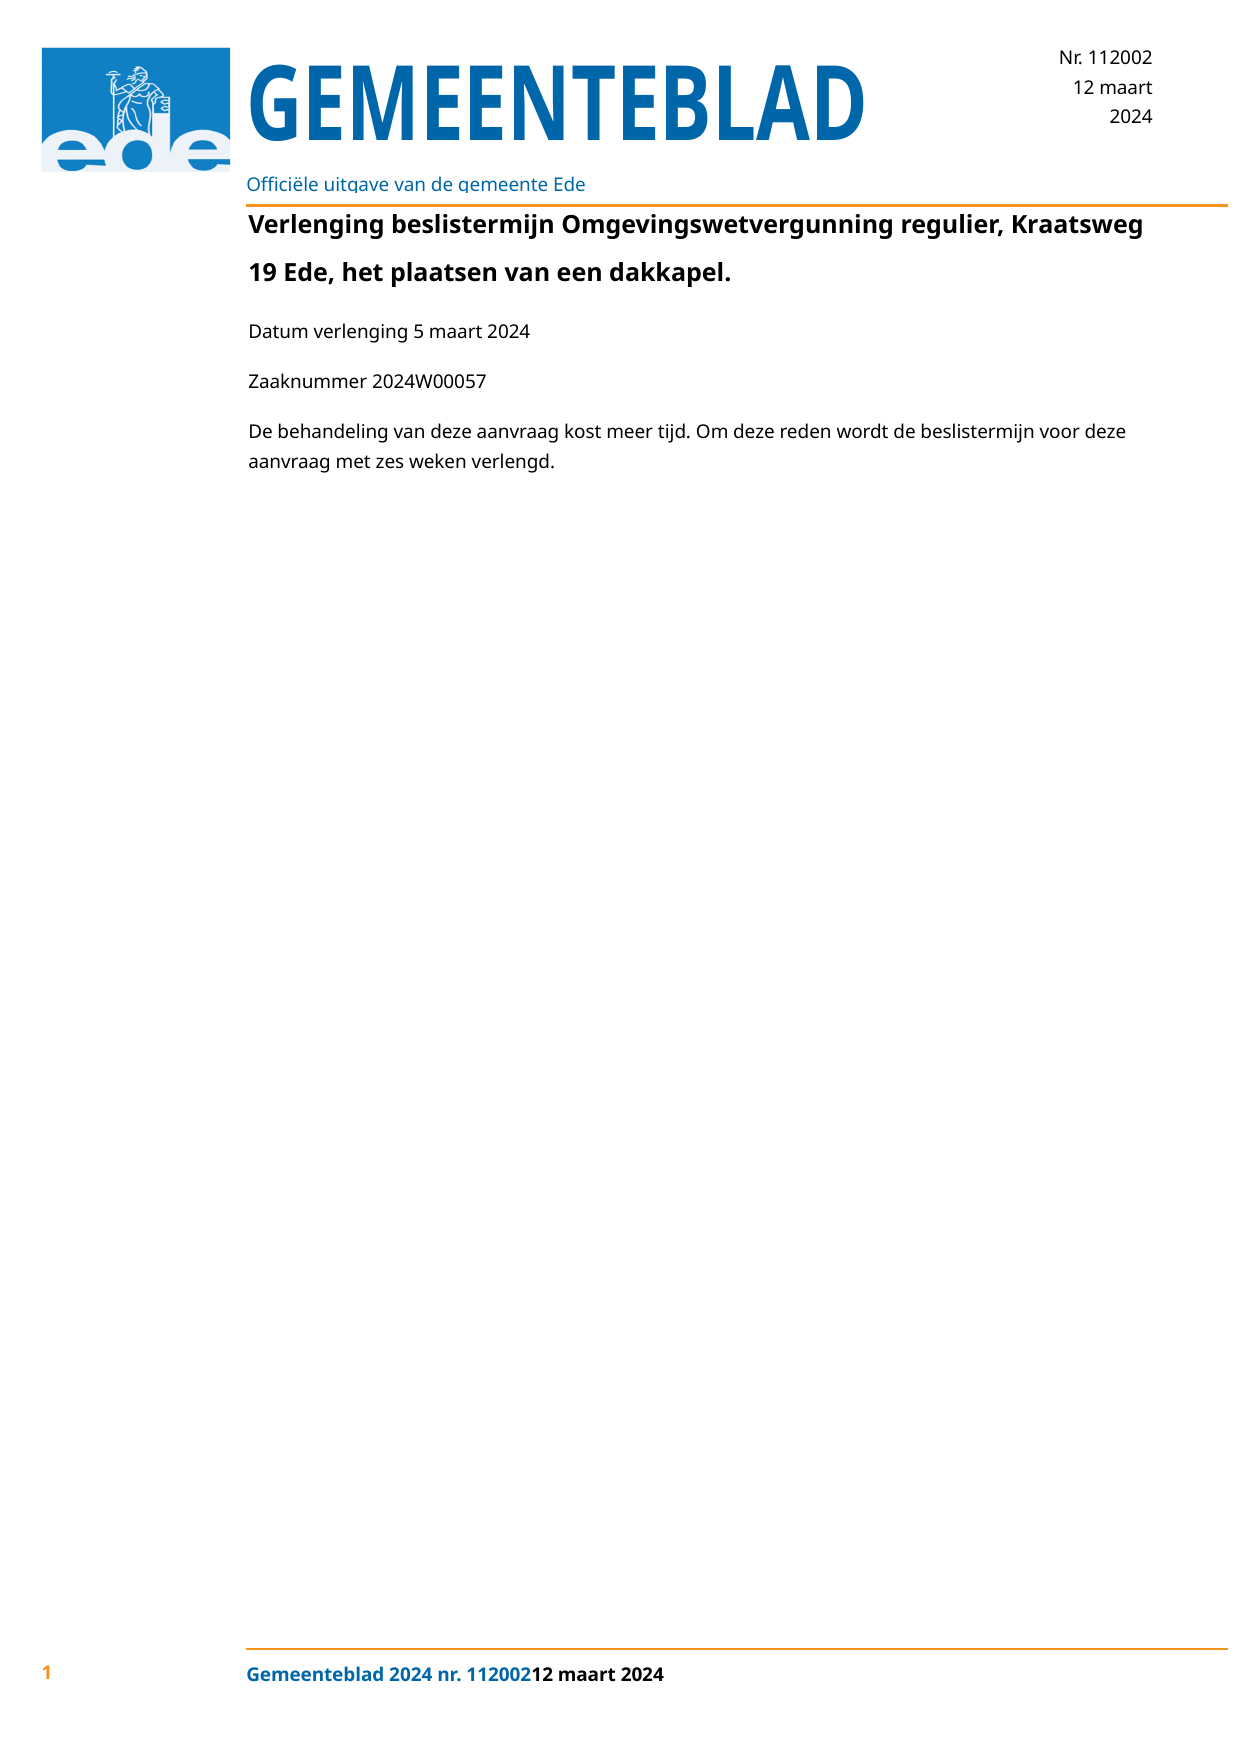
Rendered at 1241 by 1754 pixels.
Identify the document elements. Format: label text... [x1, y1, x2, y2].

text De behandeling van deze aanvraag kost meer tijd. Om deze reden wordt de beslistermijn voor deze aanvraag met zes weken verlengd. [248, 419, 1152, 474]
picture [41, 47, 231, 172]
text Zaaknummer 2024W00057 [248, 368, 1152, 394]
text Datum verlenging 5 maart 2024 [248, 318, 1152, 344]
text Verlenging beslistermijn Omgevingswetvergunning regulier, Kraatsweg 19 Ede, het plaatsen van een dakkapel. [248, 207, 1152, 288]
